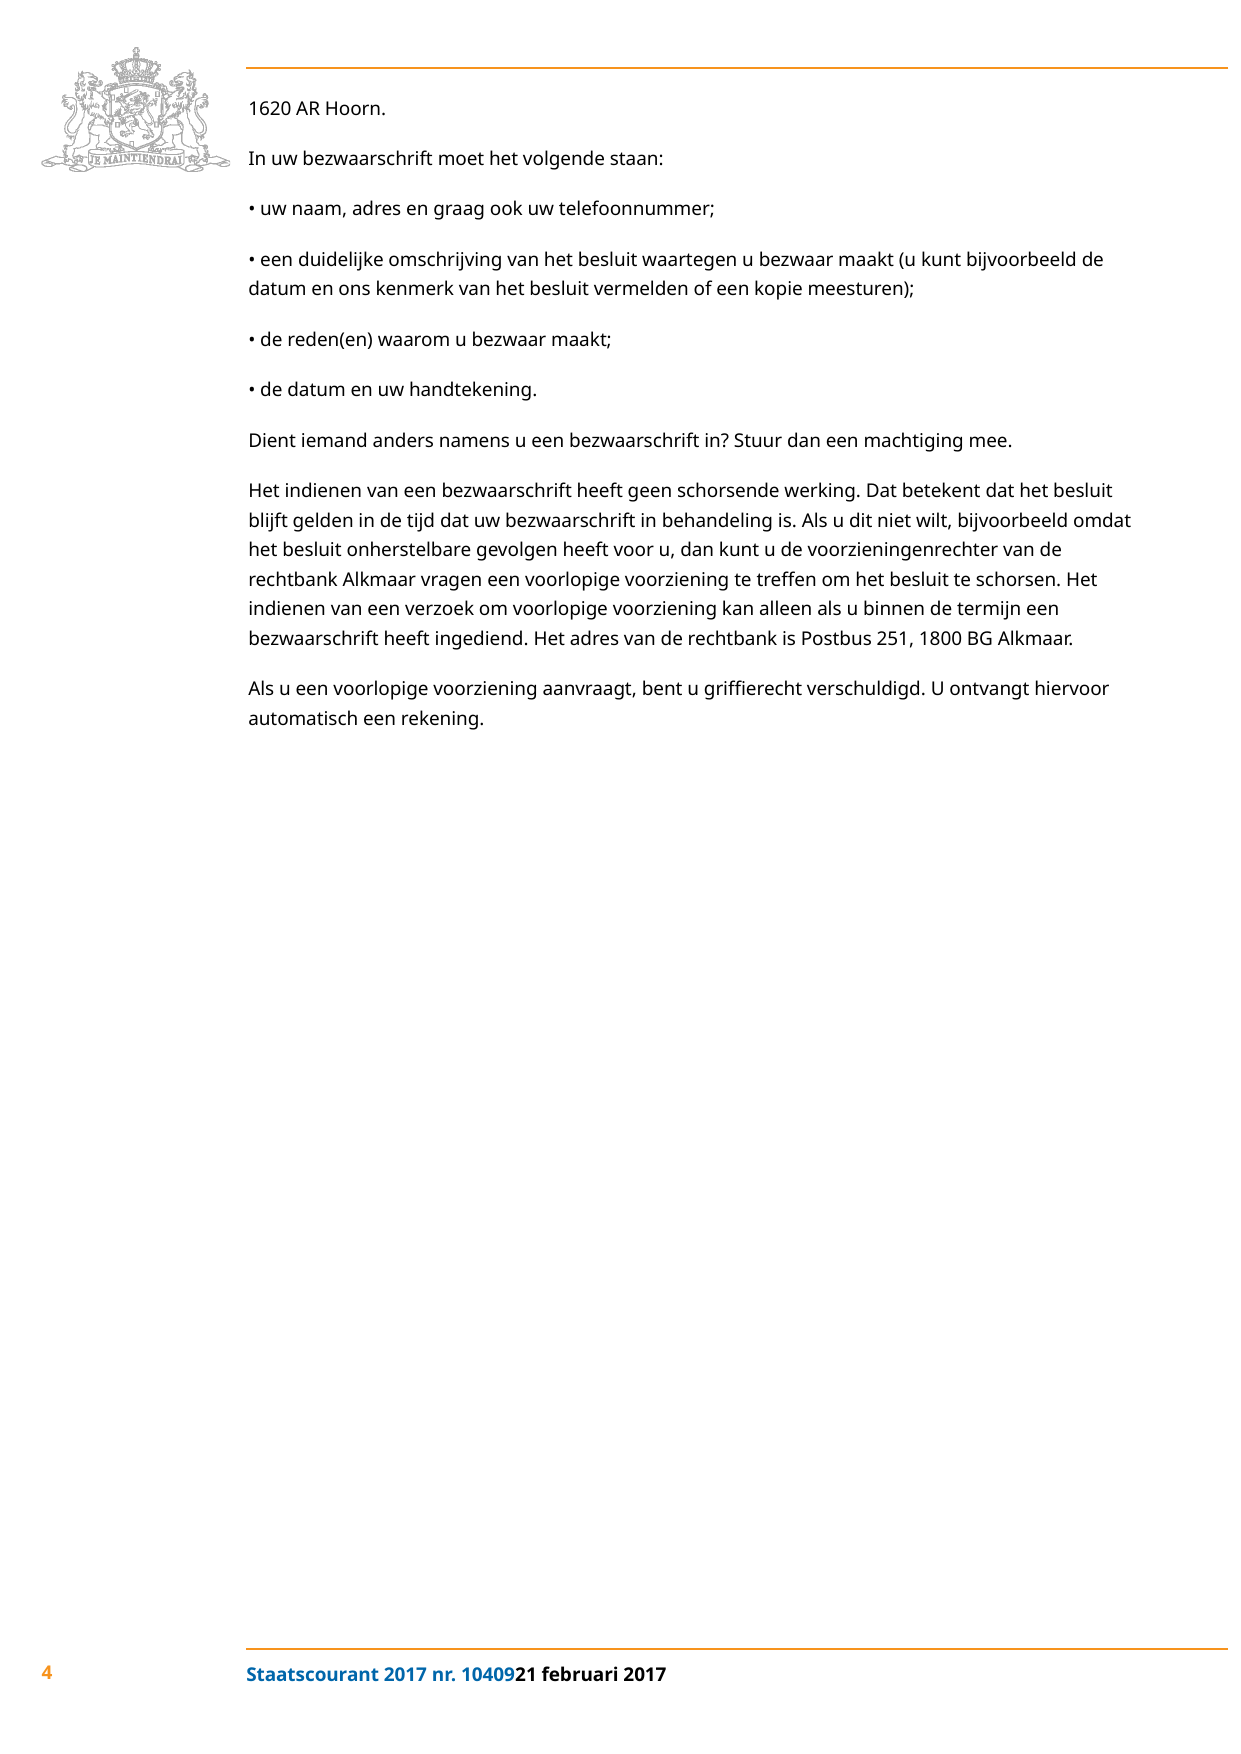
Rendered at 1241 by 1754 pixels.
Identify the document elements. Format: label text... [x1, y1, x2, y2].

text • de datum en uw handtekening. [248, 376, 1152, 402]
picture [41, 47, 231, 172]
text Dient iemand anders namens u een bezwaarschrift in? Stuur dan een machtiging mee. [248, 427, 1152, 453]
text • een duidelijke omschrijving van het besluit waartegen u bezwaar maakt (u kunt bijvoorbeeld de datum en ons kenmerk van het besluit vermelden of een kopie meesturen); [248, 246, 1152, 301]
text 1620 AR Hoorn. [248, 95, 1152, 121]
text In uw bezwaarschrift moet het volgende staan: [248, 145, 1152, 171]
text Als u een voorlopige voorziening aanvraagt, bent u griffierecht verschuldigd. U ontvangt hiervoor automatisch een rekening. [248, 676, 1152, 731]
text • uw naam, adres en graag ook uw telefoonnummer; [248, 196, 1152, 221]
text • de reden(en) waarom u bezwaar maakt; [248, 326, 1152, 352]
text Het indienen van een bezwaarschrift heeft geen schorsende werking. Dat betekent dat het besluit blijft gelden in de tijd dat uw bezwaarschrift in behandeling is. Als u dit niet wilt, bijvoorbeeld omdat het besluit onherstelbare gevolgen heeft voor u, dan kunt u de voorzieningenrechter van de rechtbank Alkmaar vragen een voorlopige voorziening te treffen om het besluit te schorsen. Het indienen van een verzoek om voorlopige voorziening kan alleen als u binnen de termijn een bezwaarschrift heeft ingediend. Het adres van de rechtbank is Postbus 251, 1800 BG Alkmaar. [248, 477, 1152, 651]
